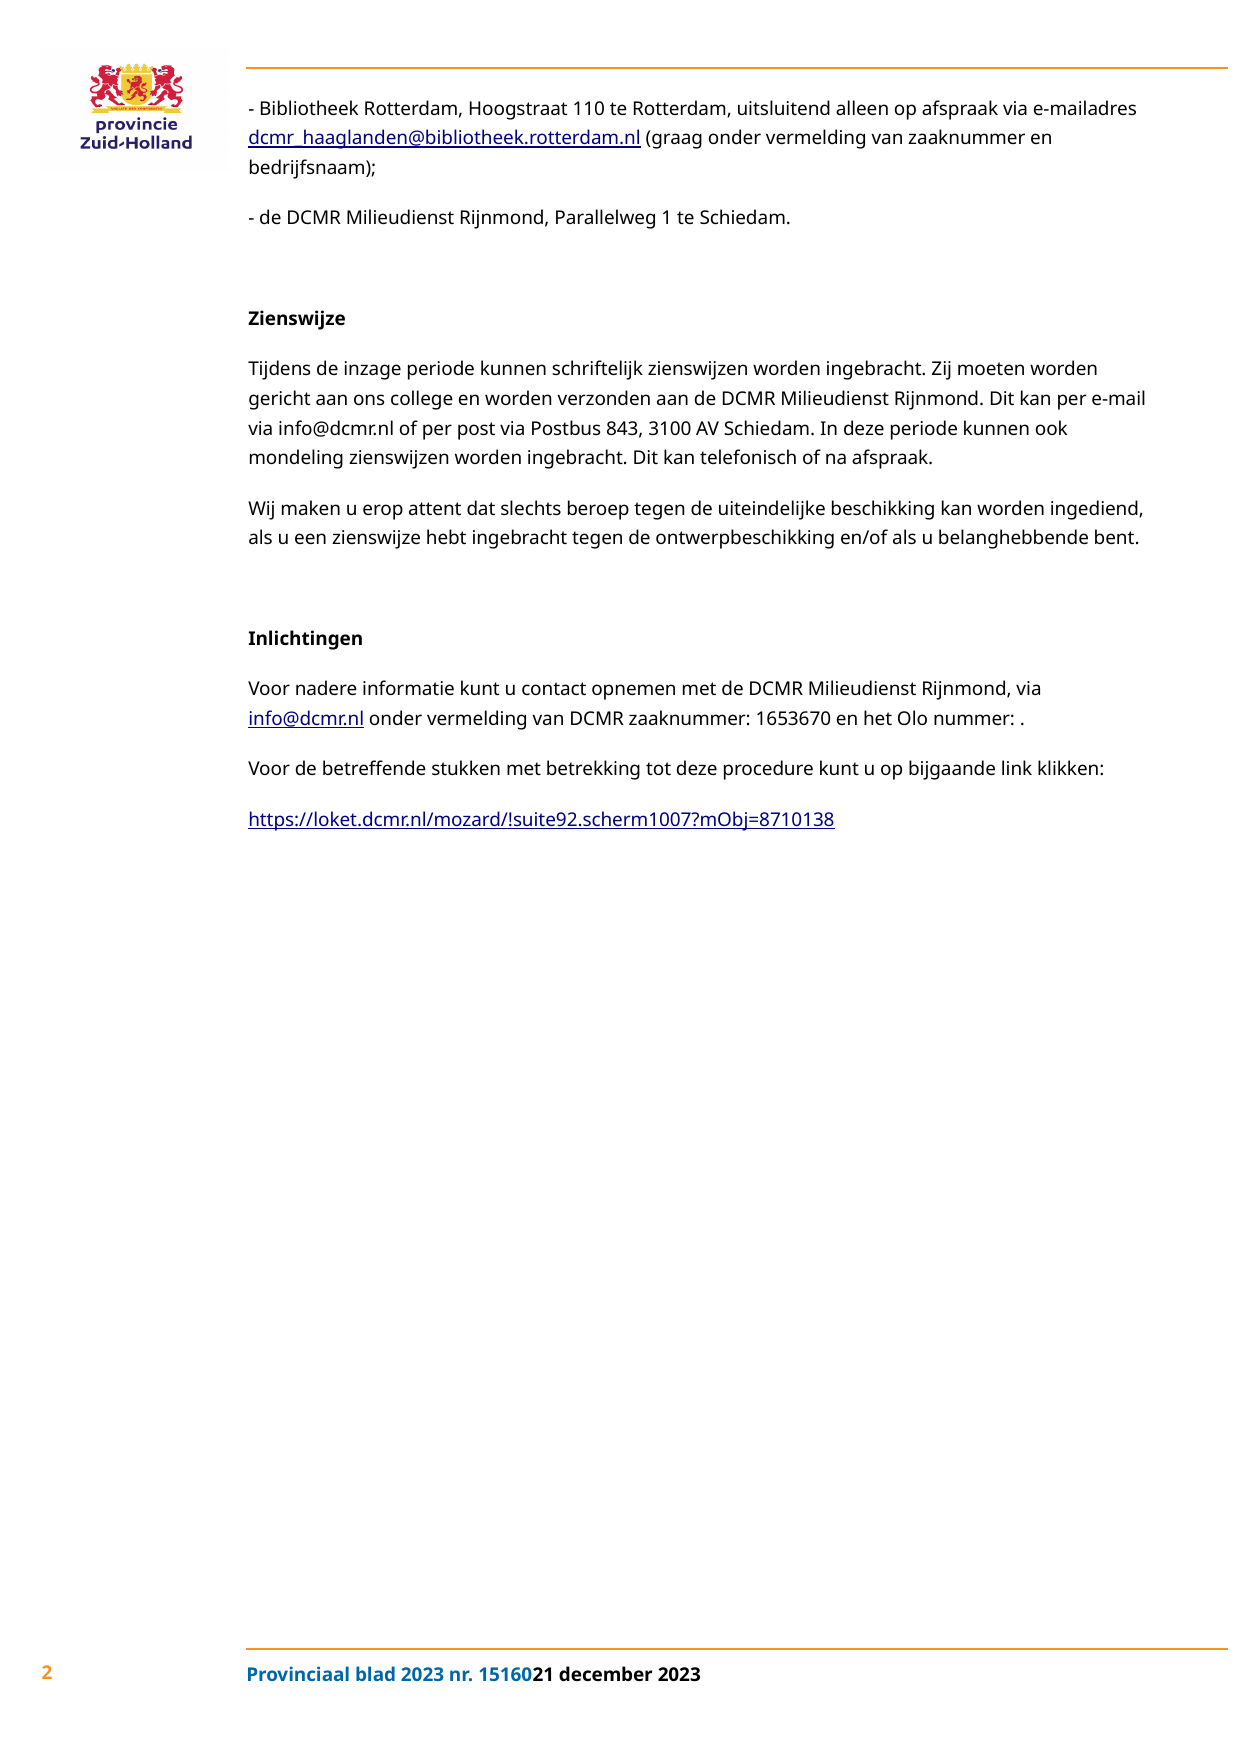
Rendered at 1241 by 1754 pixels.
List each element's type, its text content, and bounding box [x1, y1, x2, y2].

text Tijdens de inzage periode kunnen schriftelijk zienswijzen worden ingebracht. Zij moeten worden gericht aan ons college en worden verzonden aan de DCMR Milieudienst Rijnmond. Dit kan per e-mail via info@dcmr.nl of per post via Postbus 843, 3100 AV Schiedam. In deze periode kunnen ook mondeling zienswijzen worden ingebracht. Dit kan telefonisch of na afspraak. [248, 356, 1152, 470]
text Voor nadere informatie kunt u contact opnemen met de DCMR Milieudienst Rijnmond, via info@dcmr.nl onder vermelding van DCMR zaaknummer: 1653670 en het Olo nummer: . [248, 676, 1152, 731]
text Inlichtingen [248, 625, 1152, 651]
text Zienswijze [248, 305, 1152, 331]
text - Bibliotheek Rotterdam, Hoogstraat 110 te Rotterdam, uitsluitend alleen op afspraak via e-mailadres dcmr_haaglanden@bibliotheek.rotterdam.nl (graag onder vermelding van zaaknummer en bedrijfsnaam); [248, 95, 1152, 180]
text Wij maken u erop attent dat slechts beroep tegen de uiteindelijke beschikking kan worden ingediend, als u een zienswijze hebt ingebracht tegen de ontwerpbeschikking en/of als u belanghebbende bent. [248, 495, 1152, 550]
text Voor de betreffende stukken met betrekking tot deze procedure kunt u op bijgaande link klikken: [248, 756, 1152, 781]
text https://loket.dcmr.nl/mozard/!suite92.scherm1007?mObj=8710138 [248, 806, 1152, 832]
text - de DCMR Milieudienst Rijnmond, Parallelweg 1 te Schiedam. [248, 204, 1152, 230]
picture [41, 47, 231, 172]
